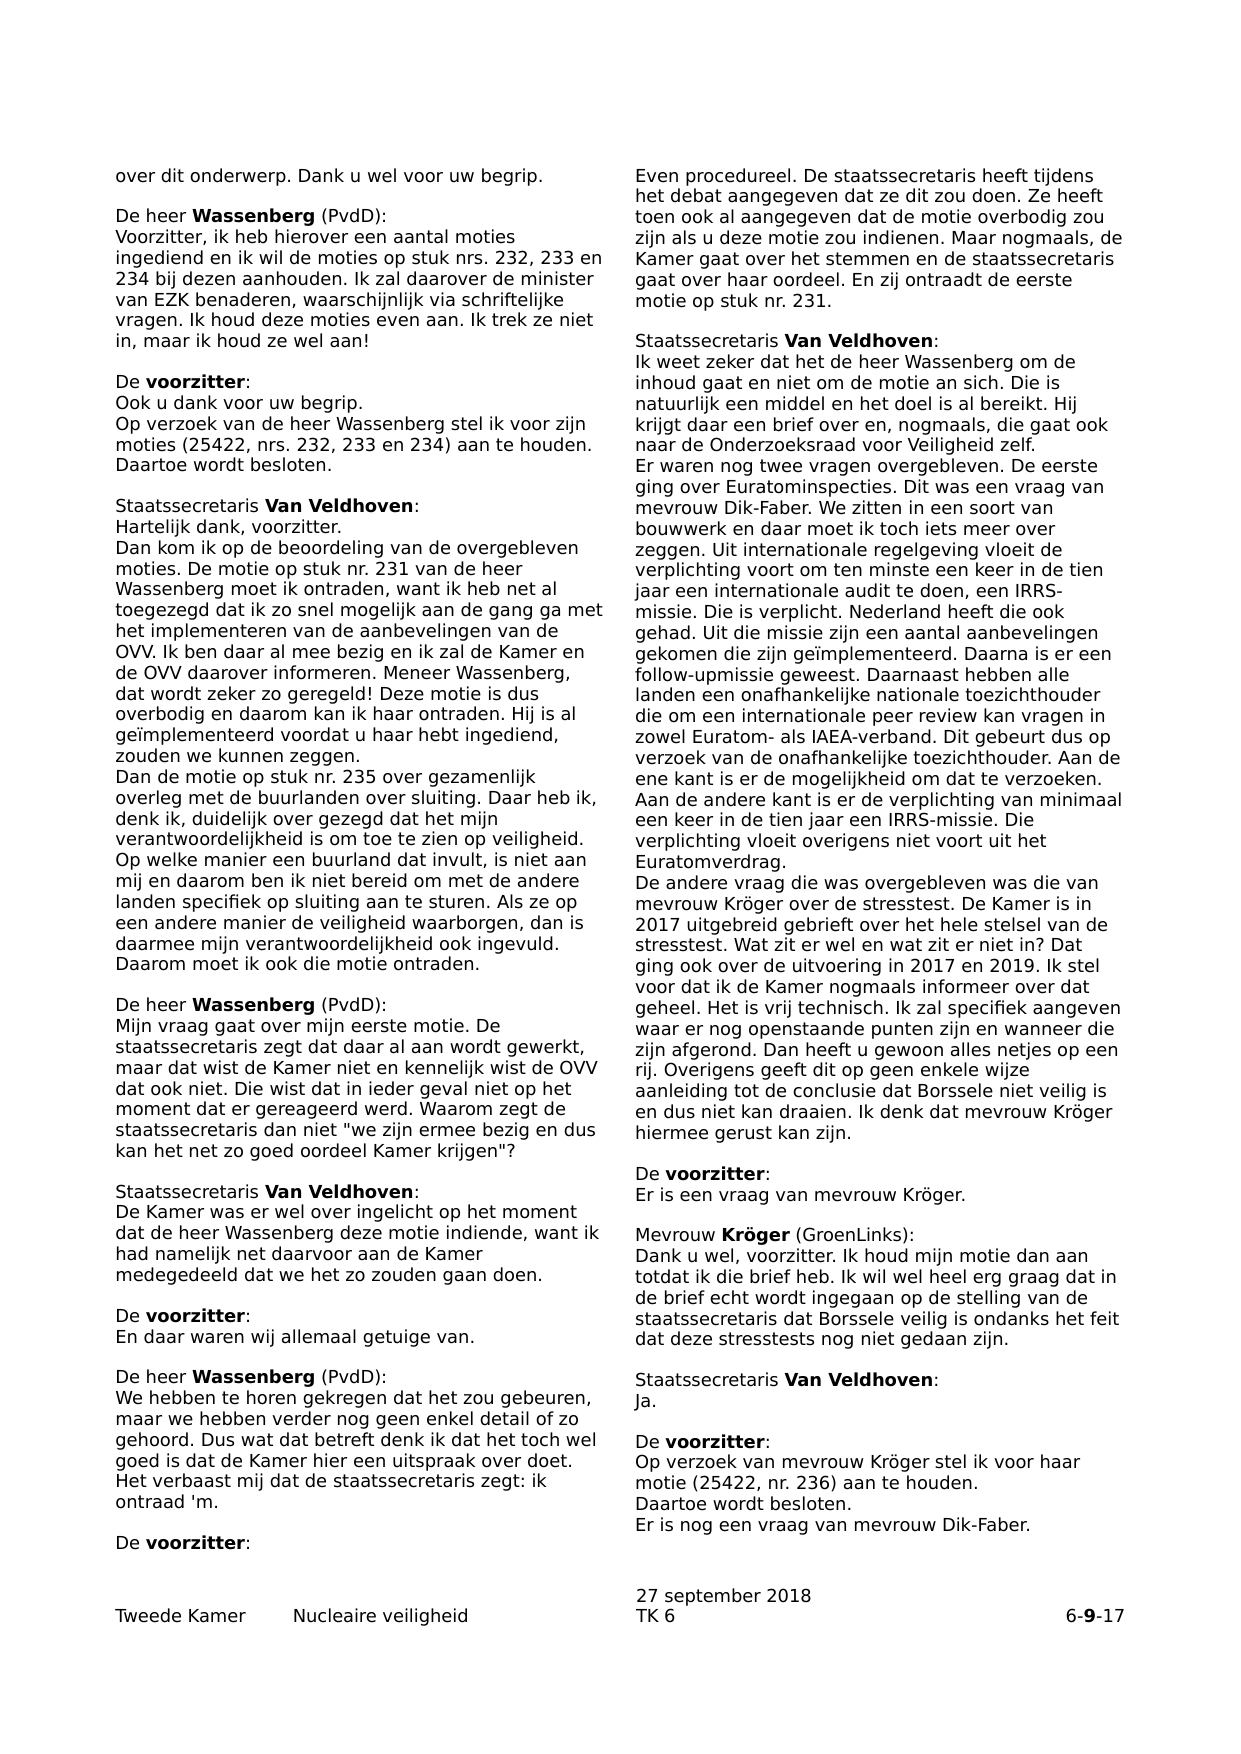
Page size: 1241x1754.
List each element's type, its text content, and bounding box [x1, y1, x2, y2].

text Daartoe wordt besloten. [635, 1494, 1125, 1515]
text Staatssecretaris Van Veldhoven: [115, 1182, 605, 1202]
text We hebben te horen gekregen dat het zou gebeuren, maar we hebben verder nog geen enkel detail of zo gehoord. Dus wat dat betreft denk ik dat het toch wel goed is dat de Kamer hier een uitspraak over doet. Het verbaast mij dat de staatssecretaris zegt: ik ontraad 'm. [115, 1388, 605, 1513]
text over dit onderwerp. Dank u wel voor uw begrip. [115, 165, 605, 186]
text De voorzitter: [115, 372, 605, 393]
text Er is nog een vraag van mevrouw Dik-Faber. [635, 1515, 1125, 1536]
text De andere vraag die was overgebleven was die van mevrouw Kröger over de stresstest. De Kamer is in 2017 uitgebreid gebrieft over het hele stelsel van de stresstest. Wat zit er wel en wat zit er niet in? Dat ging ook over de uitvoering in 2017 en 2019. Ik stel voor dat ik de Kamer nogmaals informeer over dat geheel. Het is vrij technisch. Ik zal specifiek aangeven waar er nog openstaande punten zijn en wanneer die zijn afgerond. Dan heeft u gewoon alles netjes op een rij. Overigens geeft dit op geen enkele wijze aanleiding tot de conclusie dat Borssele niet veilig is en dus niet kan draaien. Ik denk dat mevrouw Kröger hiermee gerust kan zijn. [635, 873, 1125, 1143]
text Op verzoek van mevrouw Kröger stel ik voor haar motie (25422, nr. 236) aan te houden. [635, 1452, 1125, 1494]
text De Kamer was er wel over ingelicht op het moment dat de heer Wassenberg deze motie indiende, want ik had namelijk net daarvoor aan de Kamer medegedeeld dat we het zo zouden gaan doen. [115, 1202, 605, 1286]
text En daar waren wij allemaal getuige van. [115, 1326, 605, 1347]
text Voorzitter, ik heb hierover een aantal moties ingediend en ik wil de moties op stuk nrs. 232, 233 en 234 bij dezen aanhouden. Ik zal daarover de minister van EZK benaderen, waarschijnlijk via schriftelijke vragen. Ik houd deze moties even aan. Ik trek ze niet in, maar ik houd ze wel aan! [115, 227, 605, 352]
text Ook u dank voor uw begrip. [115, 393, 605, 413]
text Dank u wel, voorzitter. Ik houd mijn motie dan aan totdat ik die brief heb. Ik wil wel heel erg graag dat in de brief echt wordt ingegaan op de stelling van de staatssecretaris dat Borssele veilig is ondanks het feit dat deze stresstests nog niet gedaan zijn. [635, 1246, 1125, 1350]
text Ik weet zeker dat het de heer Wassenberg om de inhoud gaat en niet om de motie an sich. Die is natuurlijk een middel en het doel is al bereikt. Hij krijgt daar een brief over en, nogmaals, die gaat ook naar de Onderzoeksraad voor Veiligheid zelf. [635, 352, 1125, 456]
text Staatssecretaris Van Veldhoven: [635, 1370, 1125, 1391]
text De heer Wassenberg (PvdD): [115, 206, 605, 227]
text Hartelijk dank, voorzitter. [115, 517, 605, 537]
text De heer Wassenberg (PvdD): [115, 1367, 605, 1388]
text Dan kom ik op de beoordeling van de overgebleven moties. De motie op stuk nr. 231 van de heer Wassenberg moet ik ontraden, want ik heb net al toegezegd dat ik zo snel mogelijk aan de gang ga met het implementeren van de aanbevelingen van de OVV. Ik ben daar al mee bezig en ik zal de Kamer en de OVV daarover informeren. Meneer Wassenberg, dat wordt zeker zo geregeld! Deze motie is dus overbodig en daarom kan ik haar ontraden. Hij is al geïmplementeerd voordat u haar hebt ingediend, zouden we kunnen zeggen. [115, 537, 605, 767]
text Ja. [635, 1391, 1125, 1412]
text De voorzitter: [635, 1163, 1125, 1184]
text Er waren nog twee vragen overgebleven. De eerste ging over Euratominspecties. Dit was een vraag van mevrouw Dik-Faber. We zitten in een soort van bouwwerk en daar moet ik toch iets meer over zeggen. Uit internationale regelgeving vloeit de verplichting voort om ten minste een keer in de tien jaar een internationale audit te doen, een IRRS-missie. Die is verplicht. Nederland heeft die ook gehad. Uit die missie zijn een aantal aanbevelingen gekomen die zijn geïmplementeerd. Daarna is er een follow-upmissie geweest. Daarnaast hebben alle landen een onafhankelijke nationale toezichthouder die om een internationale peer review kan vragen in zowel Euratom- als IAEA-verband. Dit gebeurt dus op verzoek van de onafhankelijke toezichthouder. Aan de ene kant is er de mogelijkheid om dat te verzoeken. Aan de andere kant is er de verplichting van minimaal een keer in de tien jaar een IRRS-missie. Die verplichting vloeit overigens niet voort uit het Euratomverdrag. [635, 456, 1125, 873]
text De voorzitter: [635, 1432, 1125, 1452]
text De voorzitter: [115, 1533, 605, 1554]
text Er is een vraag van mevrouw Kröger. [635, 1184, 1125, 1205]
text Op verzoek van de heer Wassenberg stel ik voor zijn moties (25422, nrs. 232, 233 en 234) aan te houden. [115, 413, 605, 455]
text Daartoe wordt besloten. [115, 455, 605, 476]
text De heer Wassenberg (PvdD): [115, 995, 605, 1016]
text Mevrouw Kröger (GroenLinks): [635, 1225, 1125, 1246]
text Dan de motie op stuk nr. 235 over gezamenlijk overleg met de buurlanden over sluiting. Daar heb ik, denk ik, duidelijk over gezegd dat het mijn verantwoordelijkheid is om toe te zien op veiligheid. Op welke manier een buurland dat invult, is niet aan mij en daarom ben ik niet bereid om met de andere landen specifiek op sluiting aan te sturen. Als ze op een andere manier de veiligheid waarborgen, dan is daarmee mijn verantwoordelijkheid ook ingevuld. Daarom moet ik ook die motie ontraden. [115, 767, 605, 975]
text Mijn vraag gaat over mijn eerste motie. De staatssecretaris zegt dat daar al aan wordt gewerkt, maar dat wist de Kamer niet en kennelijk wist de OVV dat ook niet. Die wist dat in ieder geval niet op het moment dat er gereageerd werd. Waarom zegt de staatssecretaris dan niet "we zijn ermee bezig en dus kan het net zo goed oordeel Kamer krijgen"? [115, 1016, 605, 1162]
text De voorzitter: [115, 1306, 605, 1326]
text Even procedureel. De staatssecretaris heeft tijdens het debat aangegeven dat ze dit zou doen. Ze heeft toen ook al aangegeven dat de motie overbodig zou zijn als u deze motie zou indienen. Maar nogmaals, de Kamer gaat over het stemmen en de staatssecretaris gaat over haar oordeel. En zij ontraadt de eerste motie op stuk nr. 231. [635, 165, 1125, 311]
text Staatssecretaris Van Veldhoven: [115, 496, 605, 517]
text Staatssecretaris Van Veldhoven: [635, 331, 1125, 352]
